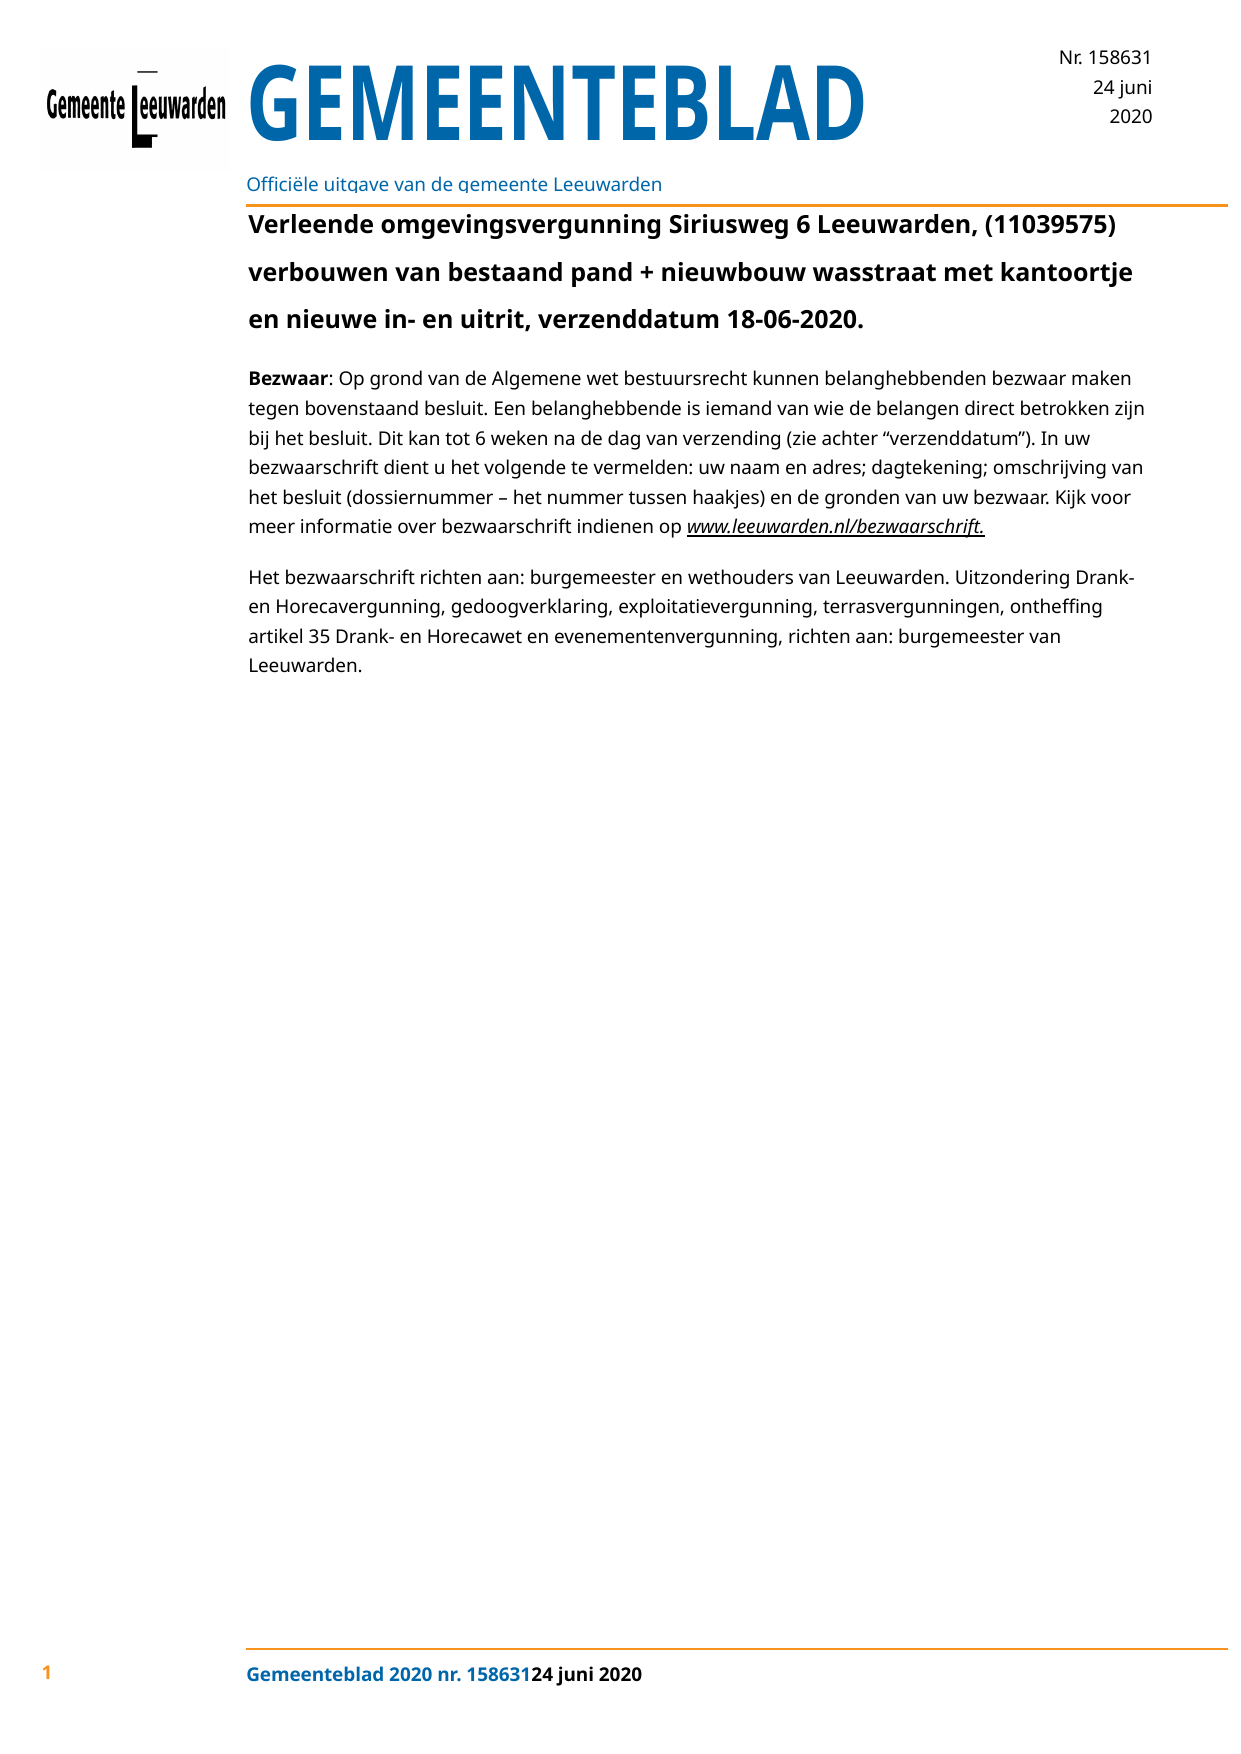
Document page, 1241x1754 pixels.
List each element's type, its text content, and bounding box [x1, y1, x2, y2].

text Het bezwaarschrift richten aan: burgemeester en wethouders van Leeuwarden. Uitzondering Drank- en Horecavergunning, gedoogverklaring, exploitatievergunning, terrasvergunningen, ontheffing artikel 35 Drank- en Horecawet en evenementenvergunning, richten aan: burgemeester van Leeuwarden. [248, 564, 1152, 678]
picture [41, 47, 231, 172]
text Verleende omgevingsvergunning Siriusweg 6 Leeuwarden, (11039575) verbouwen van bestaand pand + nieuwbouw wasstraat met kantoortje en nieuwe in- en uitrit, verzenddatum 18-06-2020. [248, 207, 1152, 336]
text Bezwaar: Op grond van de Algemene wet bestuursrecht kunnen belanghebbenden bezwaar maken tegen bovenstaand besluit. Een belanghebbende is iemand van wie de belangen direct betrokken zijn bij het besluit. Dit kan tot 6 weken na de dag van verzending (zie achter “verzenddatum”). In uw bezwaarschrift dient u het volgende te vermelden: uw naam en adres; dagtekening; omschrijving van het besluit (dossiernummer – het nummer tussen haakjes) en de gronden van uw bezwaar. Kijk voor meer informatie over bezwaarschrift indienen op www.leeuwarden.nl/bezwaarschrift. [248, 366, 1152, 539]
